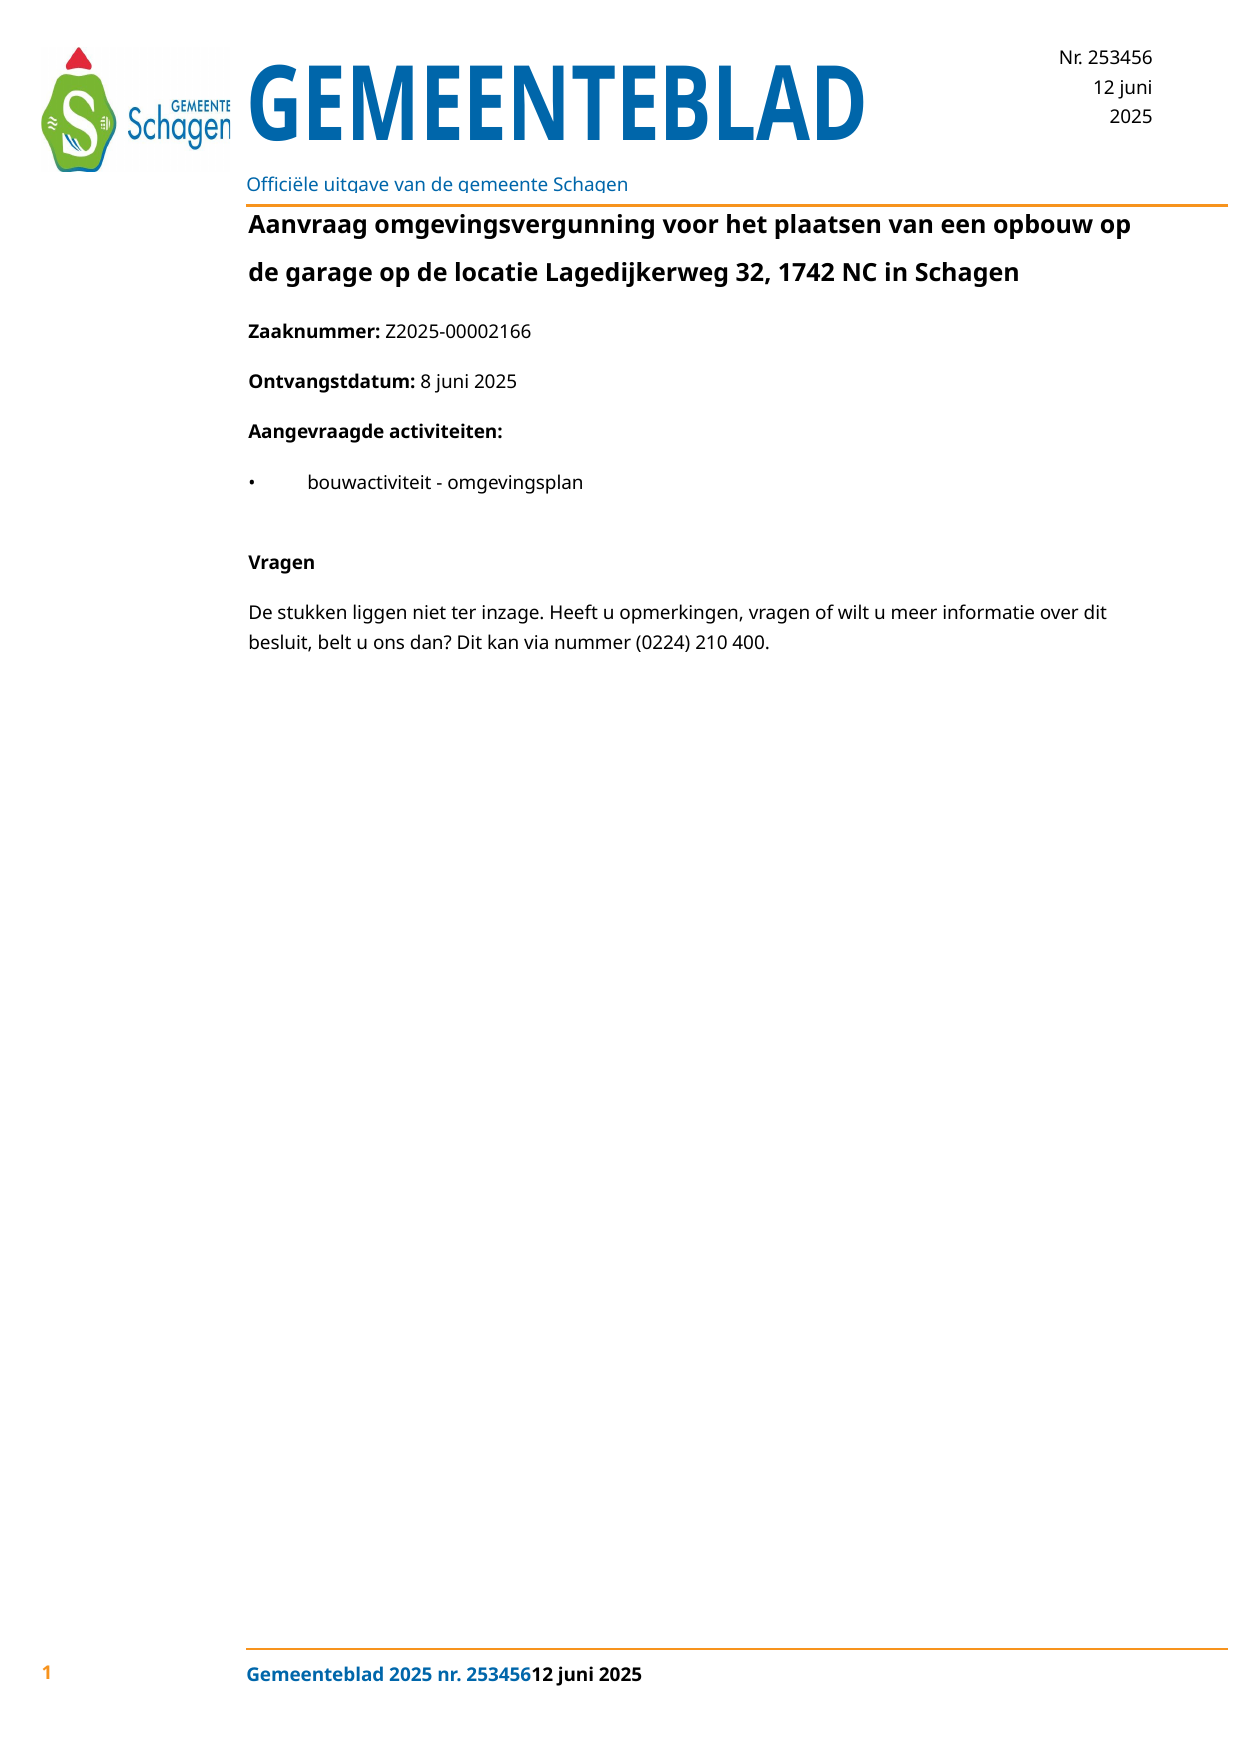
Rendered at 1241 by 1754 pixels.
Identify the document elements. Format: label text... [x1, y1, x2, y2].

text Ontvangstdatum: 8 juni 2025 [248, 368, 1152, 394]
text Aanvraag omgevingsvergunning voor het plaatsen van een opbouw op de garage op de locatie Lagedijkerweg 32, 1742 NC in Schagen [248, 207, 1152, 288]
list bouwactiviteit - omgevingsplan [248, 469, 1152, 495]
text De stukken liggen niet ter inzage. Heeft u opmerkingen, vragen of wilt u meer informatie over dit besluit, belt u ons dan? Dit kan via nummer (0224) 210 400. [248, 599, 1152, 655]
text Zaaknummer: Z2025-00002166 [248, 318, 1152, 344]
text Aangevraagde activiteiten: [248, 419, 1152, 444]
text Vragen [248, 549, 1152, 575]
picture [41, 47, 231, 172]
